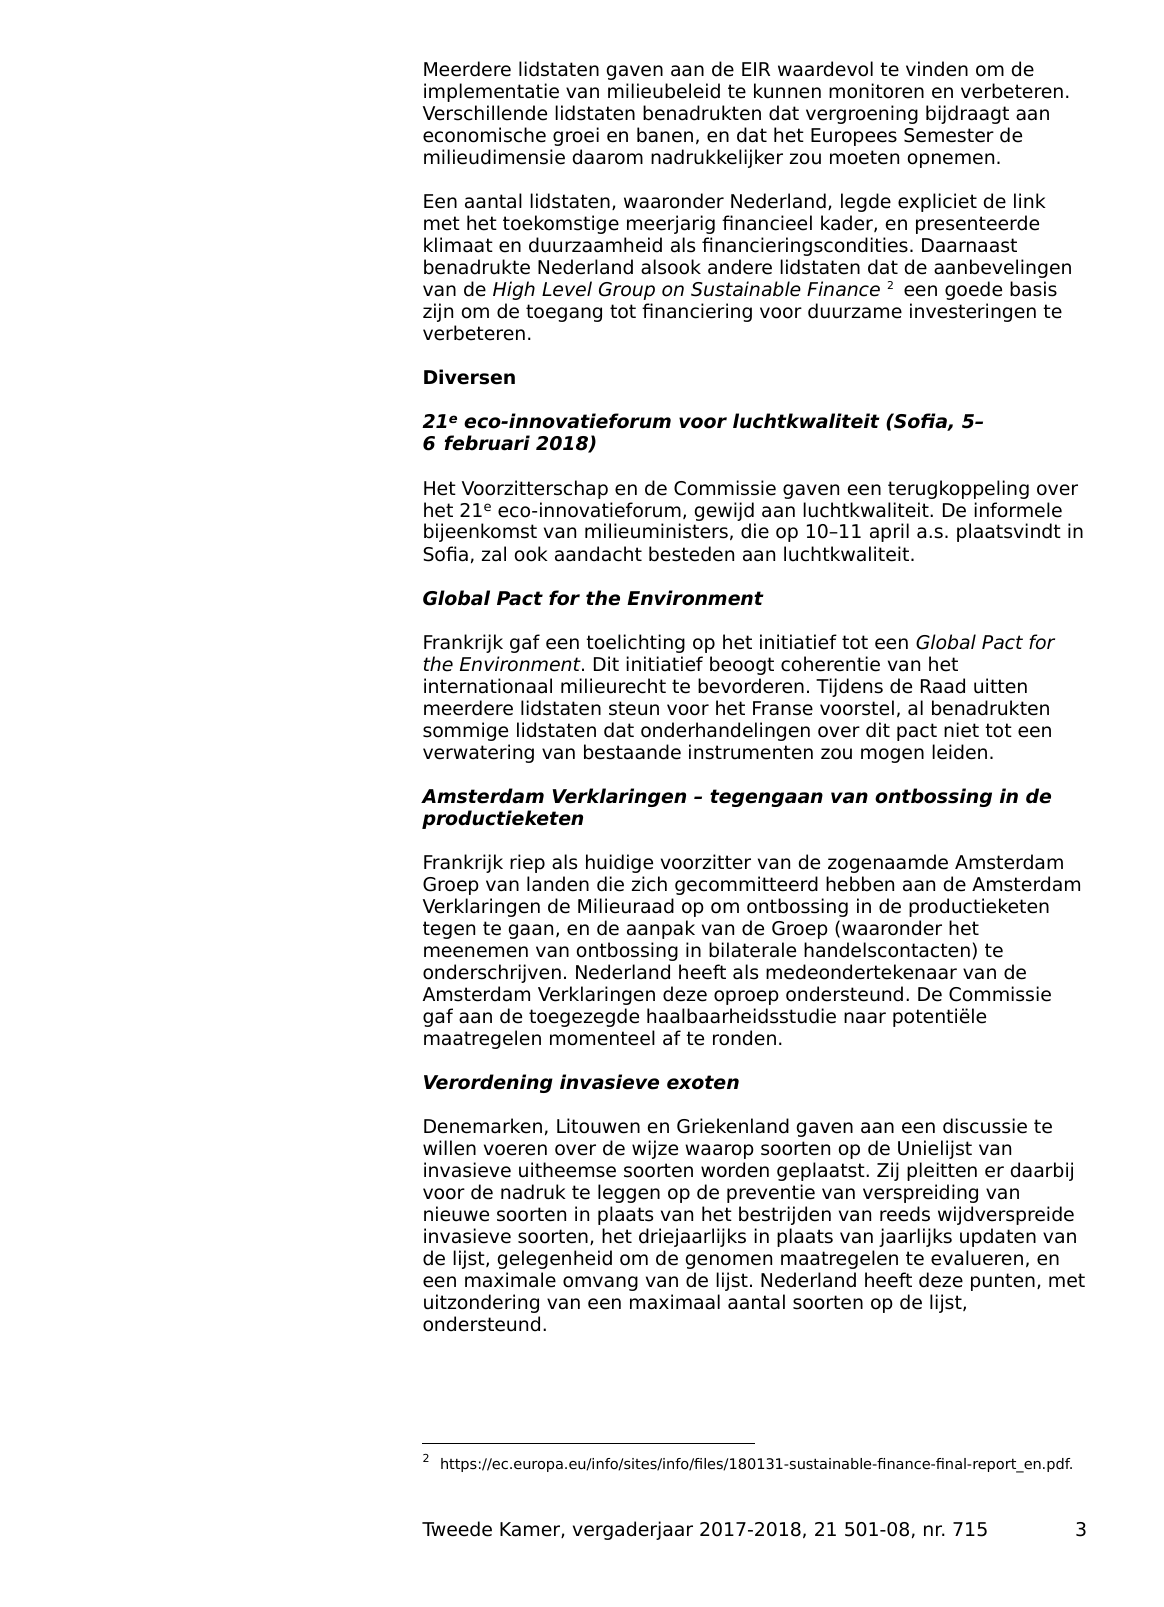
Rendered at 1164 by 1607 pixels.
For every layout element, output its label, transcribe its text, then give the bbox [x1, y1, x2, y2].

text Meerdere lidstaten gaven aan de EIR waardevol te vinden om de implementatie van milieubeleid te kunnen monitoren en verbeteren. Verschillende lidstaten benadrukten dat vergroening bijdraagt aan economische groei en banen, en dat het Europees Semester de milieudimensie daarom nadrukkelijker zou moeten opnemen. [422, 59, 1087, 169]
subtitle Verordening invasieve exoten [422, 1072, 1087, 1094]
subtitle Diversen [422, 367, 1087, 389]
text https://ec.europa.eu/info/sites/info/files/180131-sustainable-finance-final-report_en.pdf. [422, 1452, 1087, 1474]
text Denemarken, Litouwen en Griekenland gaven aan een discussie te willen voeren over de wijze waarop soorten op de Unielijst van invasieve uitheemse soorten worden geplaatst. Zij pleitten er daarbij voor de nadruk te leggen op de preventie van verspreiding van nieuwe soorten in plaats van het bestrijden van reeds wijdverspreide invasieve soorten, het driejaarlijks in plaats van jaarlijks updaten van de lijst, gelegenheid om de genomen maatregelen te evalueren, en een maximale omvang van de lijst. Nederland heeft deze punten, met uitzondering van een maximaal aantal soorten op de lijst, ondersteund. [422, 1116, 1087, 1336]
text Het Voorzitterschap en de Commissie gaven een terugkoppeling over het 21e eco-innovatieforum, gewijd aan luchtkwaliteit. De informele bijeenkomst van milieuministers, die op 10–11 april a.s. plaatsvindt in Sofia, zal ook aandacht besteden aan luchtkwaliteit. [422, 477, 1087, 565]
subtitle 21e eco-innovatieforum voor luchtkwaliteit (Sofia, 5–6 februari 2018) [422, 411, 1087, 455]
subtitle Global Pact for the Environment [422, 588, 1087, 609]
subtitle Amsterdam Verklaringen – tegengaan van ontbossing in de productieketen [422, 786, 1087, 830]
text Frankrijk riep als huidige voorzitter van de zogenaamde Amsterdam Groep van landen die zich gecommitteerd hebben aan de Amsterdam Verklaringen de Milieuraad op om ontbossing in de productieketen tegen te gaan, en de aanpak van de Groep (waaronder het meenemen van ontbossing in bilaterale handelscontacten) te onderschrijven. Nederland heeft als medeondertekenaar van de Amsterdam Verklaringen deze oproep ondersteund. De Commissie gaf aan de toegezegde haalbaarheidsstudie naar potentiële maatregelen momenteel af te ronden. [422, 852, 1087, 1050]
text Een aantal lidstaten, waaronder Nederland, legde expliciet de link met het toekomstige meerjarig financieel kader, en presenteerde klimaat en duurzaamheid als financieringscondities. Daarnaast benadrukte Nederland alsook andere lidstaten dat de aanbevelingen van de High Level Group on Sustainable Finance een goede basis zijn om de toegang tot financiering voor duurzame investeringen te verbeteren. [422, 191, 1087, 345]
text Frankrijk gaf een toelichting op het initiatief tot een Global Pact for the Environment. Dit initiatief beoogt coherentie van het internationaal milieurecht te bevorderen. Tijdens de Raad uitten meerdere lidstaten steun voor het Franse voorstel, al benadrukten sommige lidstaten dat onderhandelingen over dit pact niet tot een verwatering van bestaande instrumenten zou mogen leiden. [422, 632, 1087, 764]
